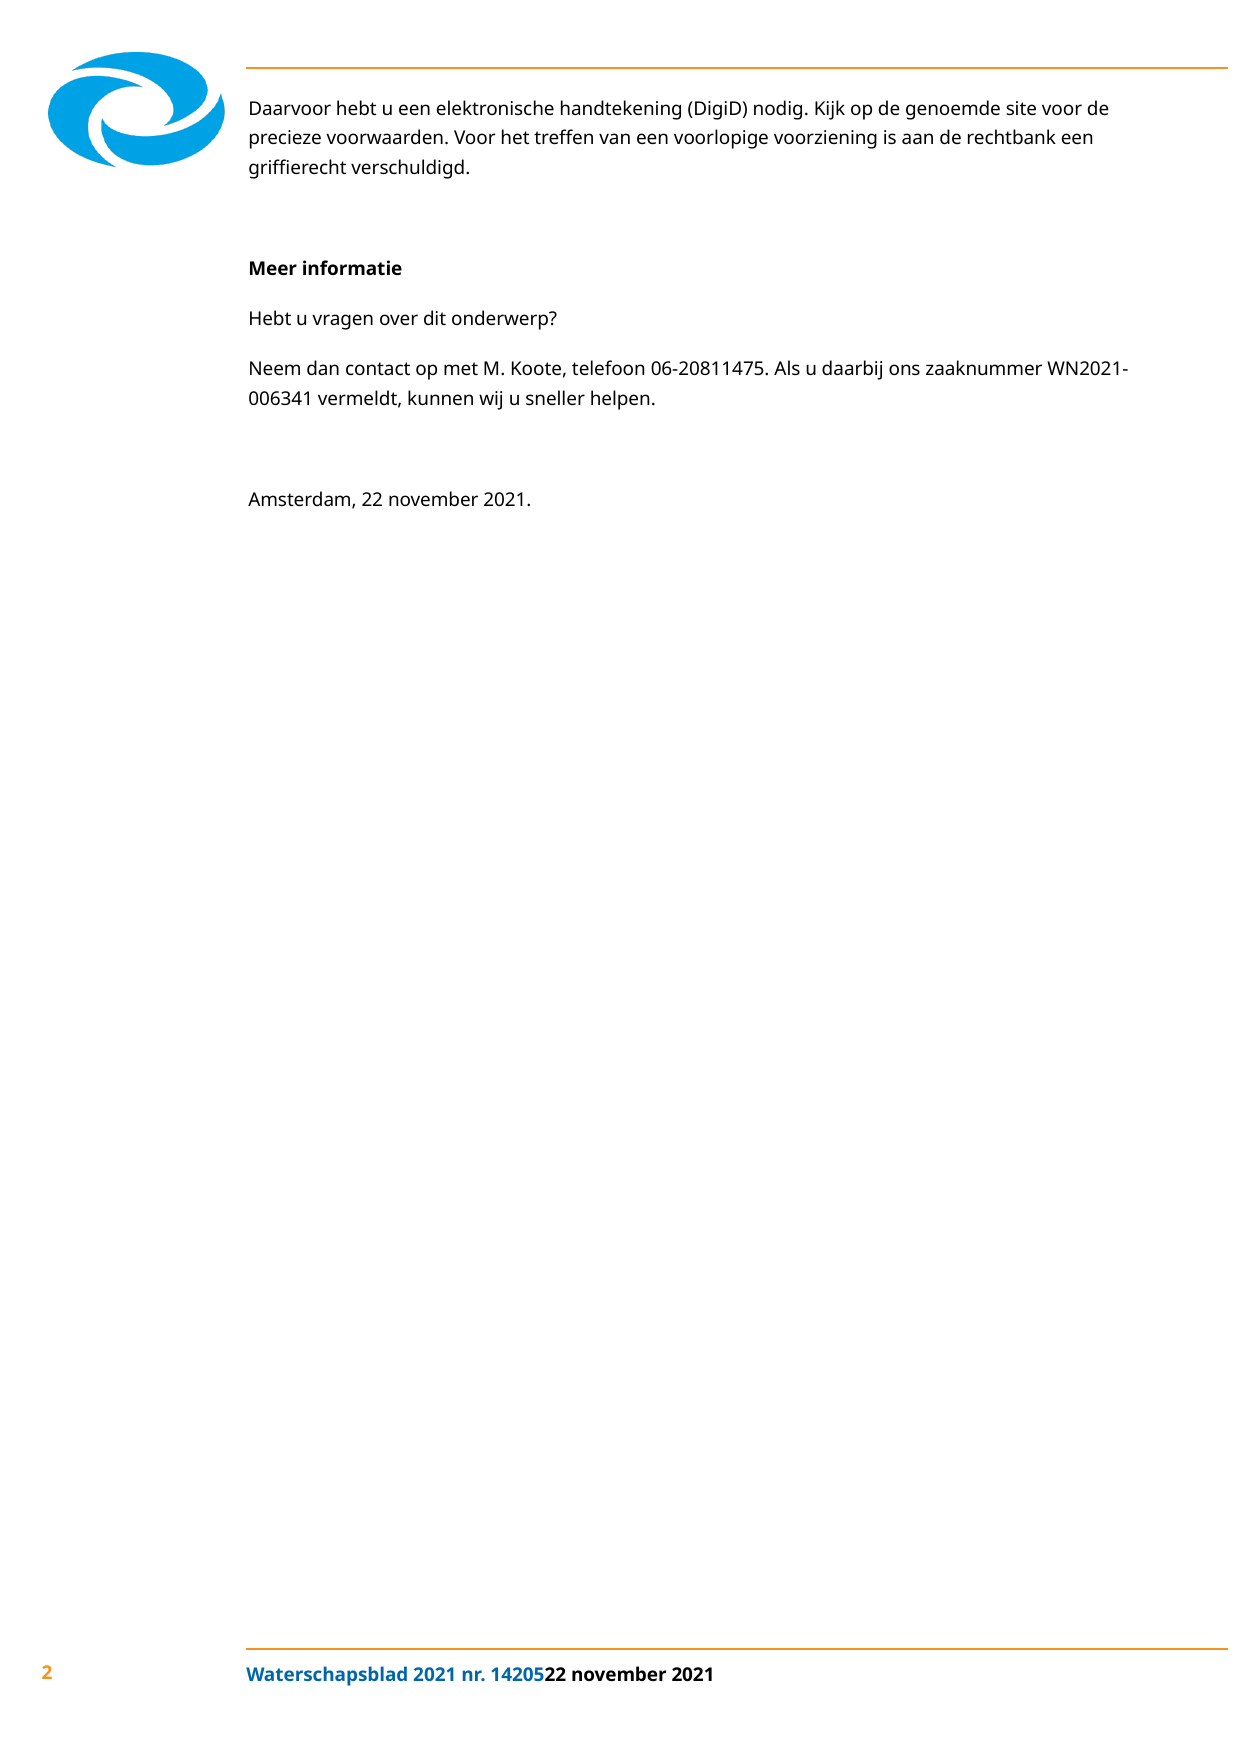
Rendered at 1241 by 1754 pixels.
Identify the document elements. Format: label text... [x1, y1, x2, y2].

text Amsterdam, 22 november 2021. [248, 486, 1152, 512]
text Daarvoor hebt u een elektronische handtekening (DigiD) nodig. Kijk op de genoemde site voor de precieze voorwaarden. Voor het treffen van een voorlopige voorziening is aan de rechtbank een griffierecht verschuldigd. [248, 95, 1152, 180]
text Hebt u vragen over dit onderwerp? [248, 305, 1152, 331]
text Meer informatie [248, 255, 1152, 281]
picture [41, 47, 231, 172]
text Neem dan contact op met M. Koote, telefoon 06-20811475. Als u daarbij ons zaaknummer WN2021-006341 vermeldt, kunnen wij u sneller helpen. [248, 356, 1152, 411]
